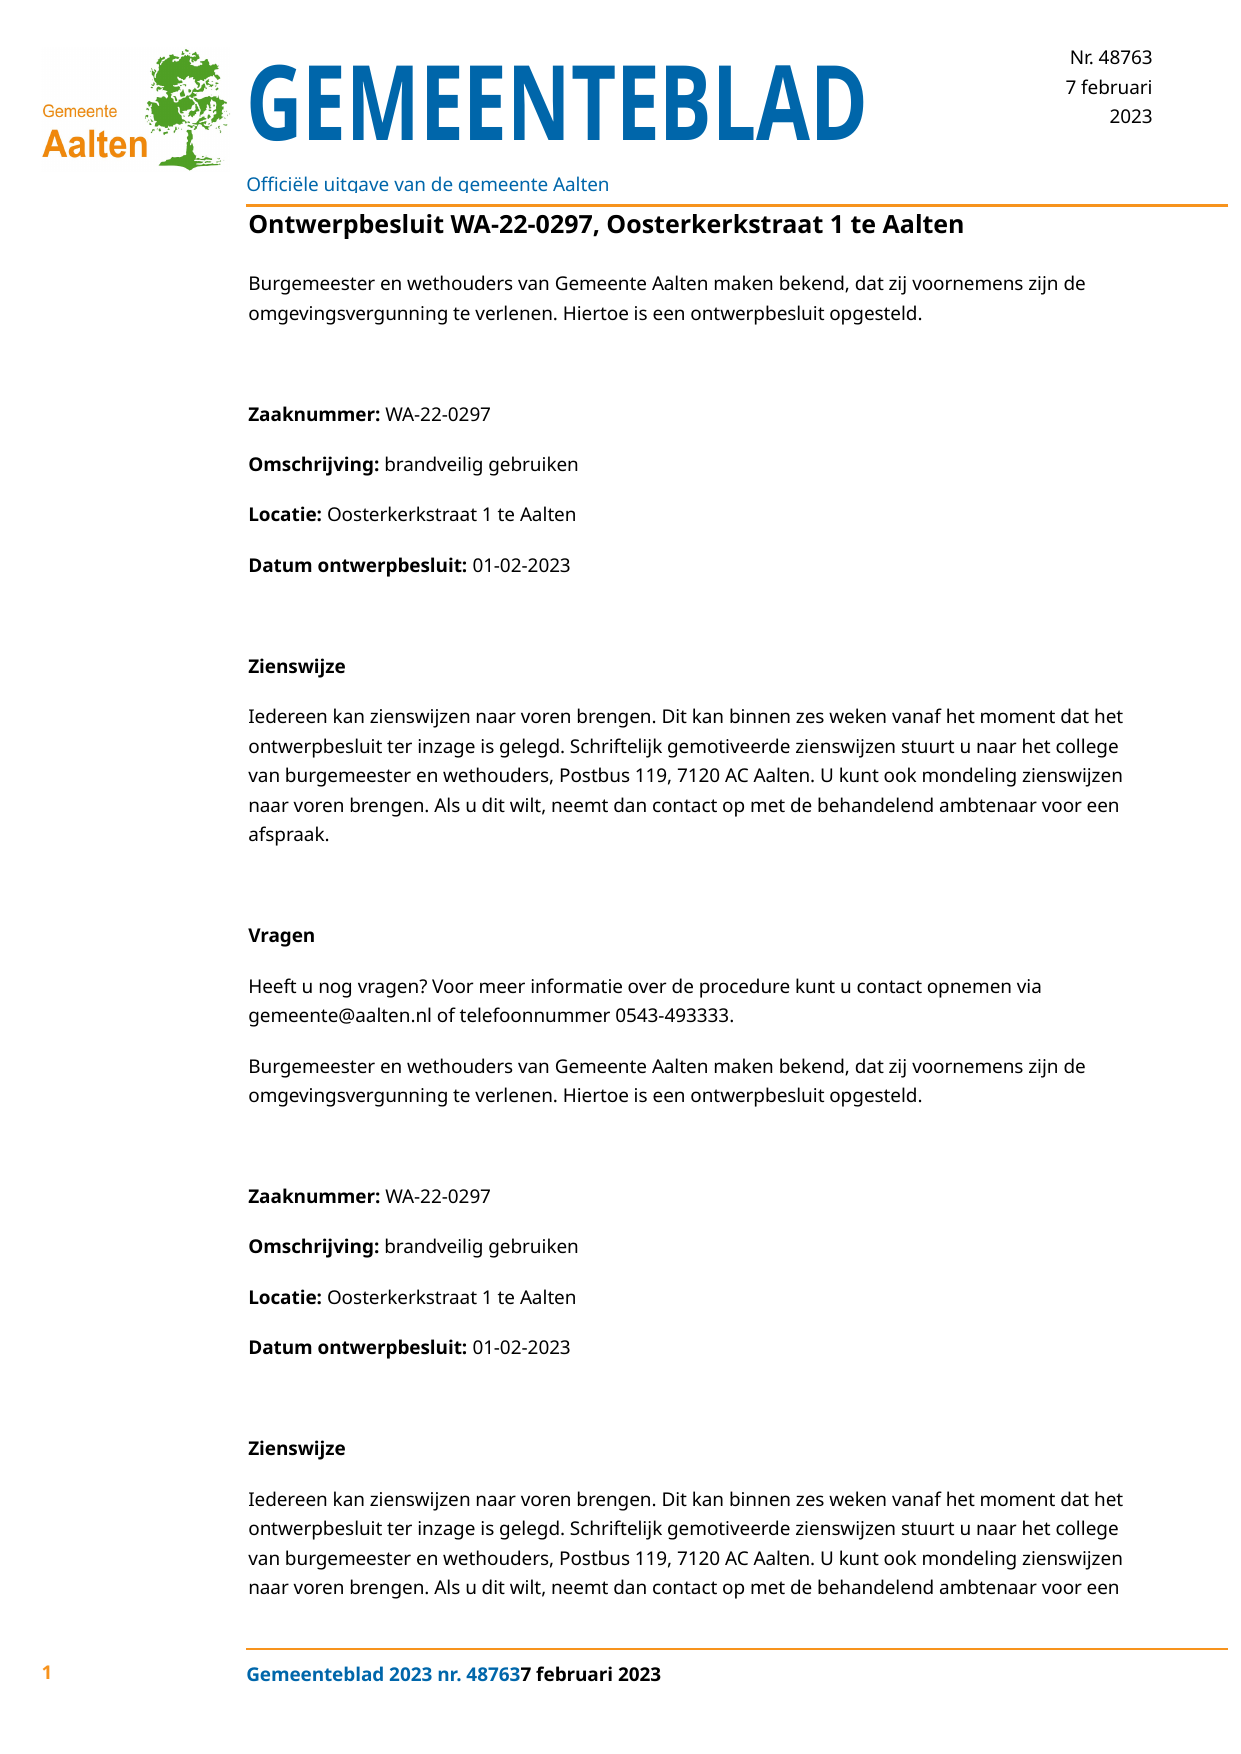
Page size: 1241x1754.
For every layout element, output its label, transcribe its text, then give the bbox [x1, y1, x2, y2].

text Burgemeester en wethouders van Gemeente Aalten maken bekend, dat zij voornemens zijn de omgevingsvergunning te verlenen. Hiertoe is een ontwerpbesluit opgesteld. [248, 1053, 1152, 1108]
text Ontwerpbesluit WA-22-0297, Oosterkerkstraat 1 te Aalten [248, 207, 1152, 241]
text Datum ontwerpbesluit: 01-02-2023 [248, 1334, 1152, 1360]
text Zienswijze [248, 1435, 1152, 1461]
text Locatie: Oosterkerkstraat 1 te Aalten [248, 1284, 1152, 1310]
text Locatie: Oosterkerkstraat 1 te Aalten [248, 502, 1152, 527]
text Zaaknummer: WA-22-0297 [248, 1183, 1152, 1209]
text Iedereen kan zienswijzen naar voren brengen. Dit kan binnen zes weken vanaf het moment dat het ontwerpbesluit ter inzage is gelegd. Schriftelijk gemotiveerde zienswijzen stuurt u naar het college van burgemeester en wethouders, Postbus 119, 7120 AC Aalten. U kunt ook mondeling zienswijzen naar voren brengen. Als u dit wilt, neemt dan contact op met de behandelend ambtenaar voor een afspraak. [248, 703, 1152, 847]
text Iedereen kan zienswijzen naar voren brengen. Dit kan binnen zes weken vanaf het moment dat het ontwerpbesluit ter inzage is gelegd. Schriftelijk gemotiveerde zienswijzen stuurt u naar het college van burgemeester en wethouders, Postbus 119, 7120 AC Aalten. U kunt ook mondeling zienswijzen naar voren brengen. Als u dit wilt, neemt dan contact op met de behandelend ambtenaar voor een [248, 1486, 1152, 1600]
text Zaaknummer: WA-22-0297 [248, 401, 1152, 426]
text Vragen [248, 922, 1152, 948]
text Burgemeester en wethouders van Gemeente Aalten maken bekend, dat zij voornemens zijn de omgevingsvergunning te verlenen. Hiertoe is een ontwerpbesluit opgesteld. [248, 270, 1152, 326]
text Zienswijze [248, 653, 1152, 678]
text Datum ontwerpbesluit: 01-02-2023 [248, 552, 1152, 578]
text Omschrijving: brandveilig gebruiken [248, 1234, 1152, 1259]
picture [41, 47, 231, 172]
text Omschrijving: brandveilig gebruiken [248, 451, 1152, 477]
text Heeft u nog vragen? Voor meer informatie over de procedure kunt u contact opnemen via gemeente@aalten.nl of telefoonnummer 0543-493333. [248, 973, 1152, 1028]
